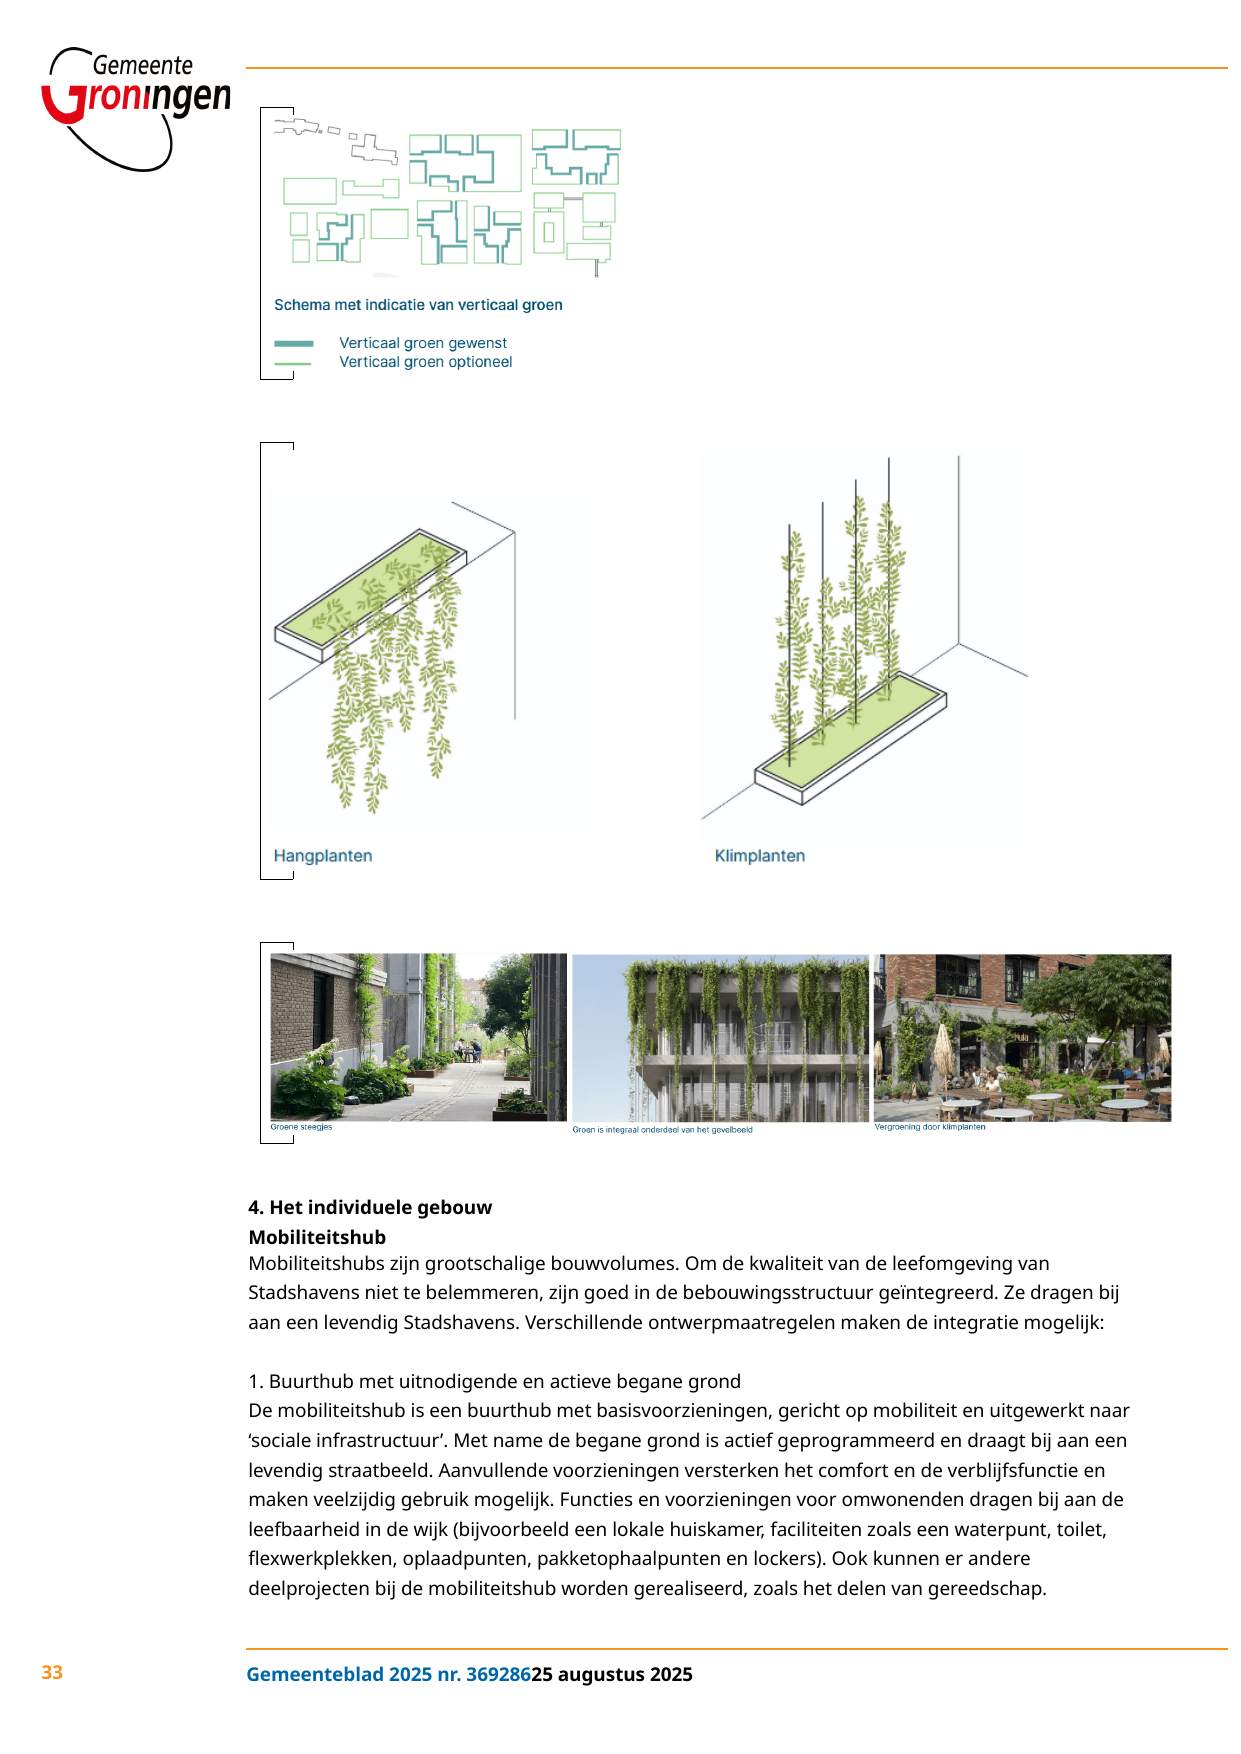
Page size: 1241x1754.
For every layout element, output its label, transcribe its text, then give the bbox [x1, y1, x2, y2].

text 1. Buurthub met uitnodigende en actieve begane grond [248, 1368, 1152, 1394]
picture [268, 450, 1037, 871]
text Mobiliteitshubs zijn grootschalige bouwvolumes. Om de kwaliteit van de leefomgeving van Stadshavens niet te belemmeren, zijn goed in de bebouwingsstructuur geïntegreerd. Ze dragen bij aan een levendig Stadshavens. Verschillende ontwerpmaatregelen maken de integratie mogelijk: [248, 1250, 1152, 1334]
picture [41, 47, 231, 172]
picture [268, 115, 624, 371]
picture [268, 950, 1173, 1135]
text De mobiliteitshub is een buurthub met basisvoorzieningen, gericht op mobiliteit en uitgewerkt naar ‘sociale infrastructuur’. Met name de begane grond is actief geprogrammeerd en draagt bij aan een levendig straatbeeld. Aanvullende voorzieningen versterken het comfort en de verblijfsfunctie en maken veelzijdig gebruik mogelijk. Functies en voorzieningen voor omwonenden dragen bij aan de leefbaarheid in de wijk (bijvoorbeeld een lokale huiskamer, faciliteiten zoals een waterpunt, toilet, flexwerkplekken, oplaadpunten, pakketophaalpunten en lockers). Ook kunnen er andere deelprojecten bij de mobiliteitshub worden gerealiseerd, zoals het delen van gereedschap. [248, 1398, 1152, 1601]
text 4. Het individuele gebouw [248, 1194, 1152, 1220]
text Mobiliteitshub [248, 1224, 1152, 1250]
